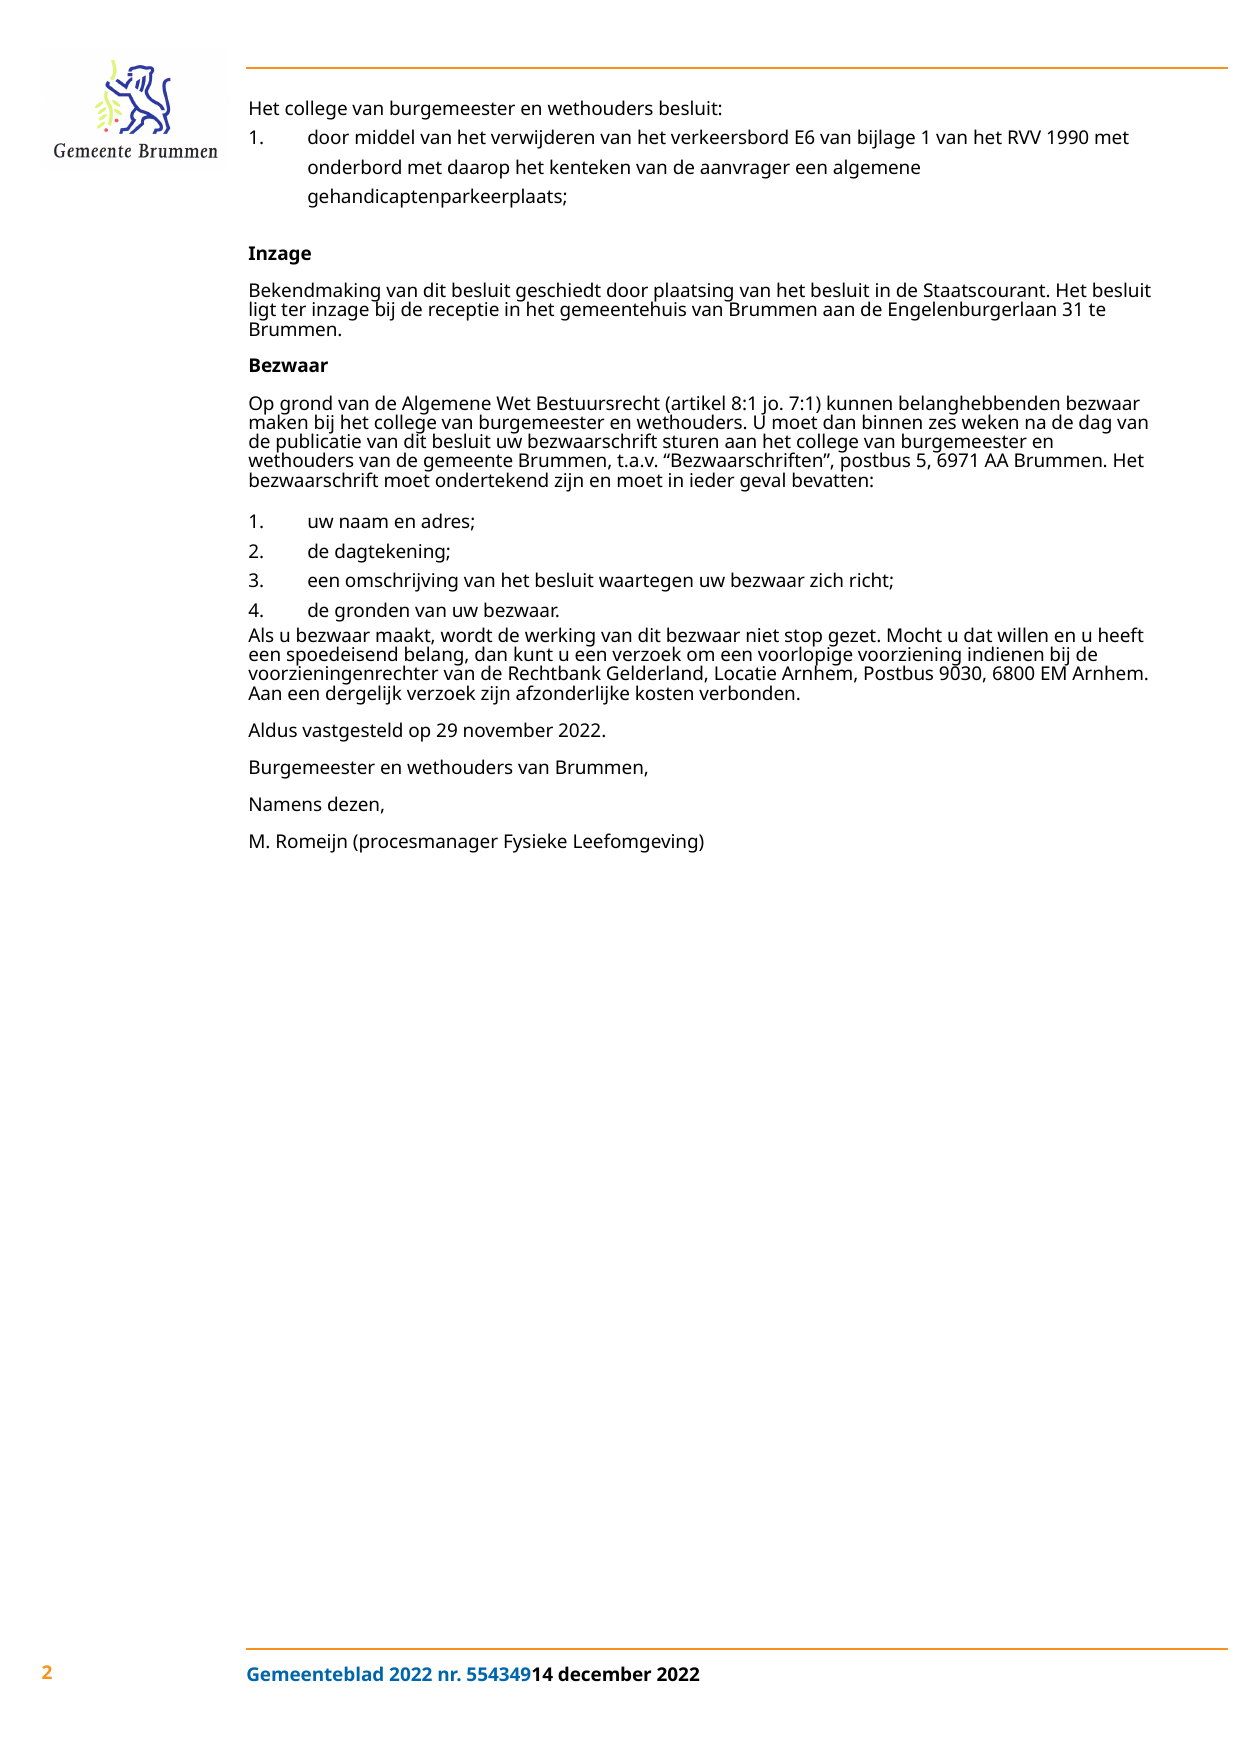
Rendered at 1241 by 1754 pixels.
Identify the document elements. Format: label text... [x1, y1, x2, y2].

picture [41, 47, 231, 172]
text Bekendmaking van dit besluit geschiedt door plaatsing van het besluit in de Staatscourant. Het besluit ligt ter inzage bij de receptie in het gemeentehuis van Brummen aan de Engelenburgerlaan 31 te Brummen. [248, 282, 1152, 340]
text Bezwaar [248, 357, 1152, 377]
list de gronden van uw bezwaar. [248, 597, 1152, 623]
text M. Romeijn (procesmanager Fysieke Leefomgeving) [248, 833, 1152, 852]
text Inzage [248, 245, 1152, 264]
list de dagtekening; [248, 538, 1152, 564]
text Het college van burgemeester en wethouders besluit: [248, 95, 1152, 121]
text Op grond van de Algemene Wet Bestuursrecht (artikel 8:1 jo. 7:1) kunnen belanghebbenden bezwaar maken bij het college van burgemeester en wethouders. U moet dan binnen zes weken na de dag van de publicatie van dit besluit uw bezwaarschrift sturen aan het college van burgemeester en wethouders van de gemeente Brummen, t.a.v. “Bezwaarschriften”, postbus 5, 6971 AA Brummen. Het bezwaarschrift moet ondertekend zijn en moet in ieder geval bevatten: [248, 394, 1152, 491]
text Namens dezen, [248, 796, 1152, 815]
list uw naam en adres; [248, 508, 1152, 534]
list een omschrijving van het besluit waartegen uw bezwaar zich richt; [248, 568, 1152, 593]
text Aldus vastgesteld op 29 november 2022. [248, 722, 1152, 741]
text Burgemeester en wethouders van Brummen, [248, 759, 1152, 778]
list door middel van het verwijderen van het verkeersbord E6 van bijlage 1 van het RVV 1990 met onderbord met daarop het kenteken van de aanvrager een algemene gehandicaptenparkeerplaats; [248, 124, 1152, 209]
text Als u bezwaar maakt, wordt de werking van dit bezwaar niet stop gezet. Mocht u dat willen en u heeft een spoedeisend belang, dan kunt u een verzoek om een voorlopige voorziening indienen bij de voorzieningenrechter van de Rechtbank Gelderland, Locatie Arnhem, Postbus 9030, 6800 EM Arnhem. Aan een dergelijk verzoek zijn afzonderlijke kosten verbonden. [248, 627, 1152, 704]
